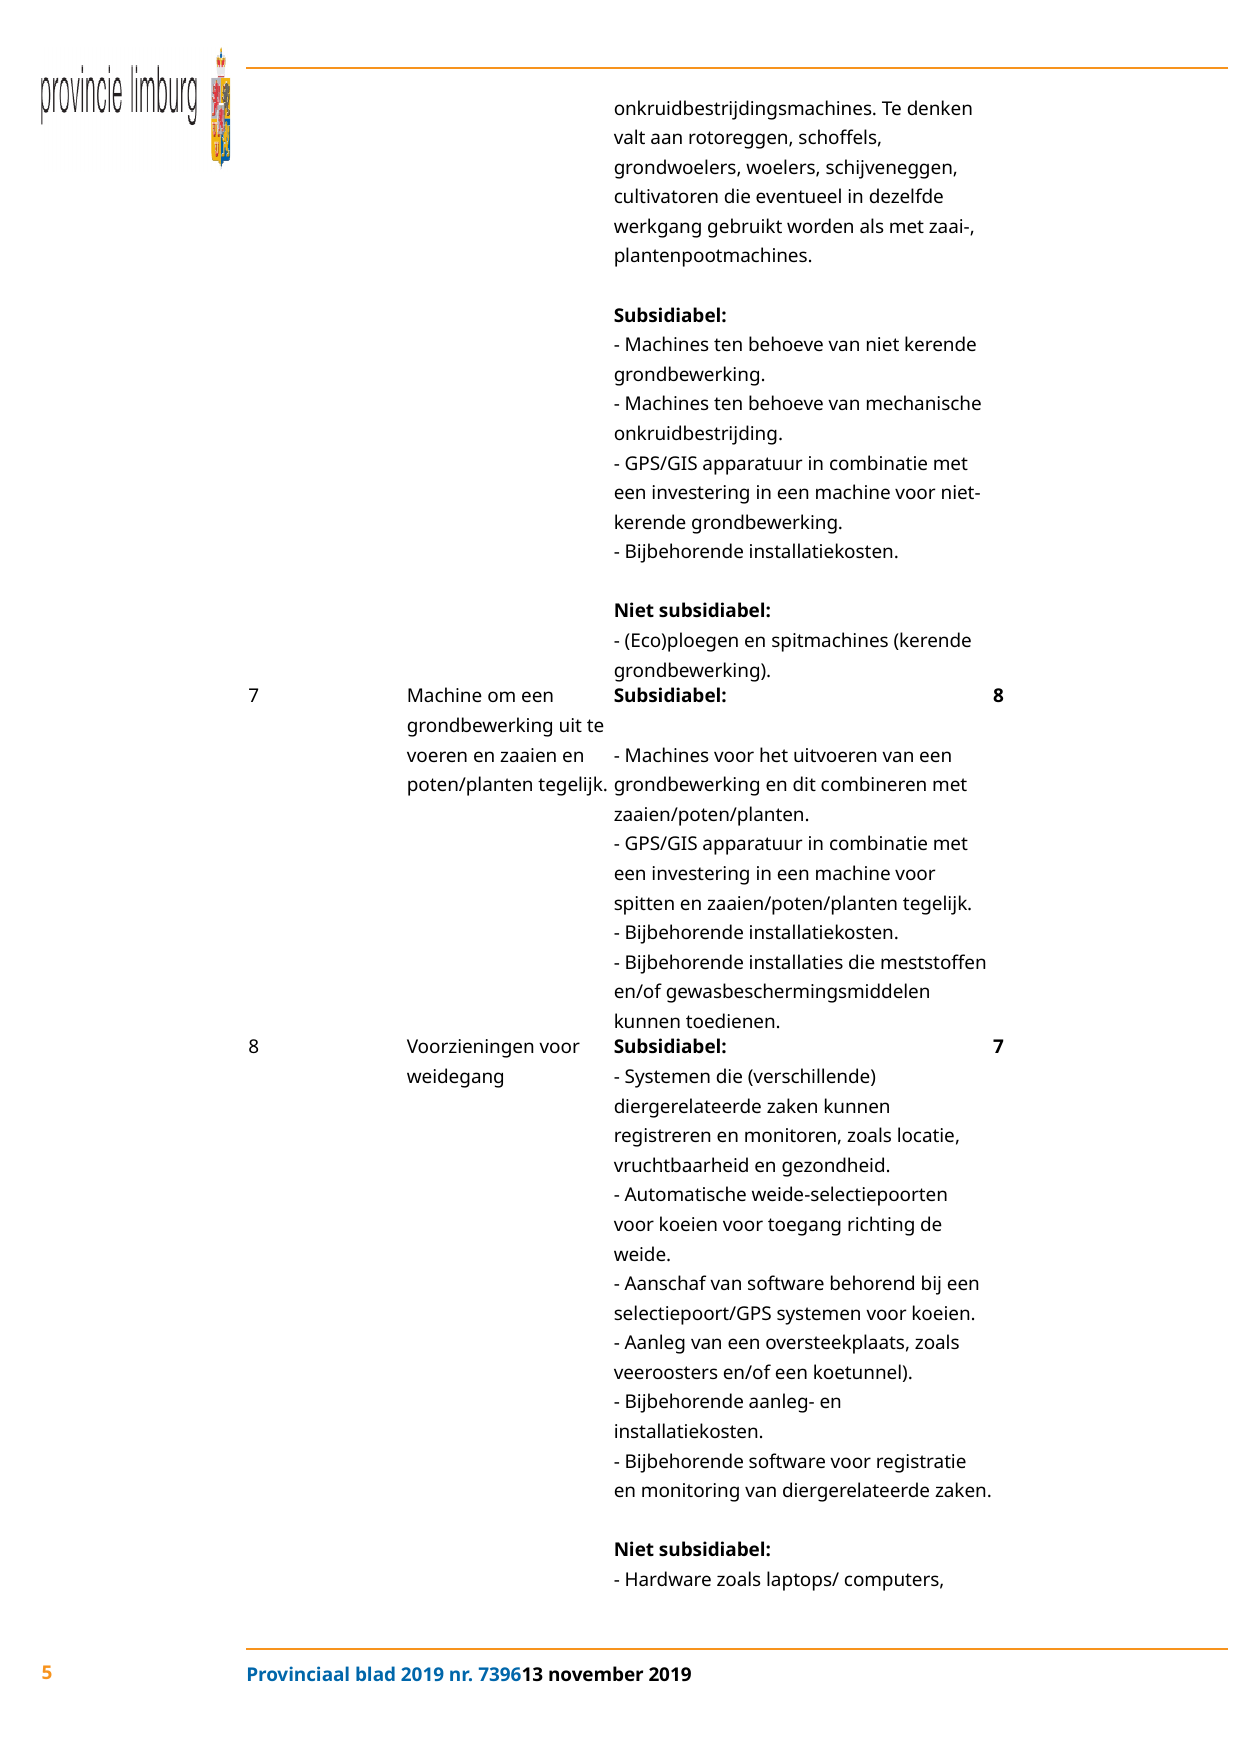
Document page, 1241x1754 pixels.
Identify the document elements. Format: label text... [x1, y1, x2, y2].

table_cell 8 [993, 683, 1152, 1034]
table_cell [248, 95, 407, 683]
table_cell 7 [248, 683, 407, 1034]
table_cell Subsidiabel: - Machines voor het uitvoeren van een grondbewerking en dit combineren met zaaien/poten/planten. - GPS/GIS apparatuur in combinatie met een investering in een machine voor spitten en zaaien/poten/planten tegelijk. - Bijbehorende installatiekosten. - Bijbehorende installaties die meststoffen en/of gewasbeschermingsmiddelen kunnen toedienen. [614, 683, 993, 1034]
table_cell 8 [248, 1034, 407, 1592]
table_cell 7 [993, 1034, 1152, 1592]
table_cell [993, 95, 1152, 683]
table_cell onkruidbestrijdingsmachines. Te denken valt aan rotoreggen, schoffels, grondwoelers, woelers, schijveneggen, cultivatoren die eventueel in dezelfde werkgang gebruikt worden als met zaai-, plantenpootmachines. Subsidiabel: - Machines ten behoeve van niet kerende grondbewerking. - Machines ten behoeve van mechanische onkruidbestrijding. - GPS/GIS apparatuur in combinatie met een investering in een machine voor niet-kerende grondbewerking. - Bijbehorende installatiekosten. Niet subsidiabel: - (Eco)ploegen en spitmachines (kerende grondbewerking). [614, 95, 993, 683]
table_cell Machine om een grondbewerking uit te voeren en zaaien en poten/planten tegelijk. [407, 683, 613, 1034]
picture [41, 47, 231, 172]
table_cell Subsidiabel: - Systemen die (verschillende) diergerelateerde zaken kunnen registreren en monitoren, zoals locatie, vruchtbaarheid en gezondheid. - Automatische weide-selectiepoorten voor koeien voor toegang richting de weide. - Aanschaf van software behorend bij een selectiepoort/GPS systemen voor koeien. - Aanleg van een oversteekplaats, zoals veeroosters en/of een koetunnel). - Bijbehorende aanleg- en installatiekosten. - Bijbehorende software voor registratie en monitoring van diergerelateerde zaken. Niet subsidiabel: - Hardware zoals laptops/ computers, [614, 1034, 993, 1592]
table_cell Voorzieningen voor weidegang [407, 1034, 613, 1592]
table_cell [407, 95, 613, 683]
